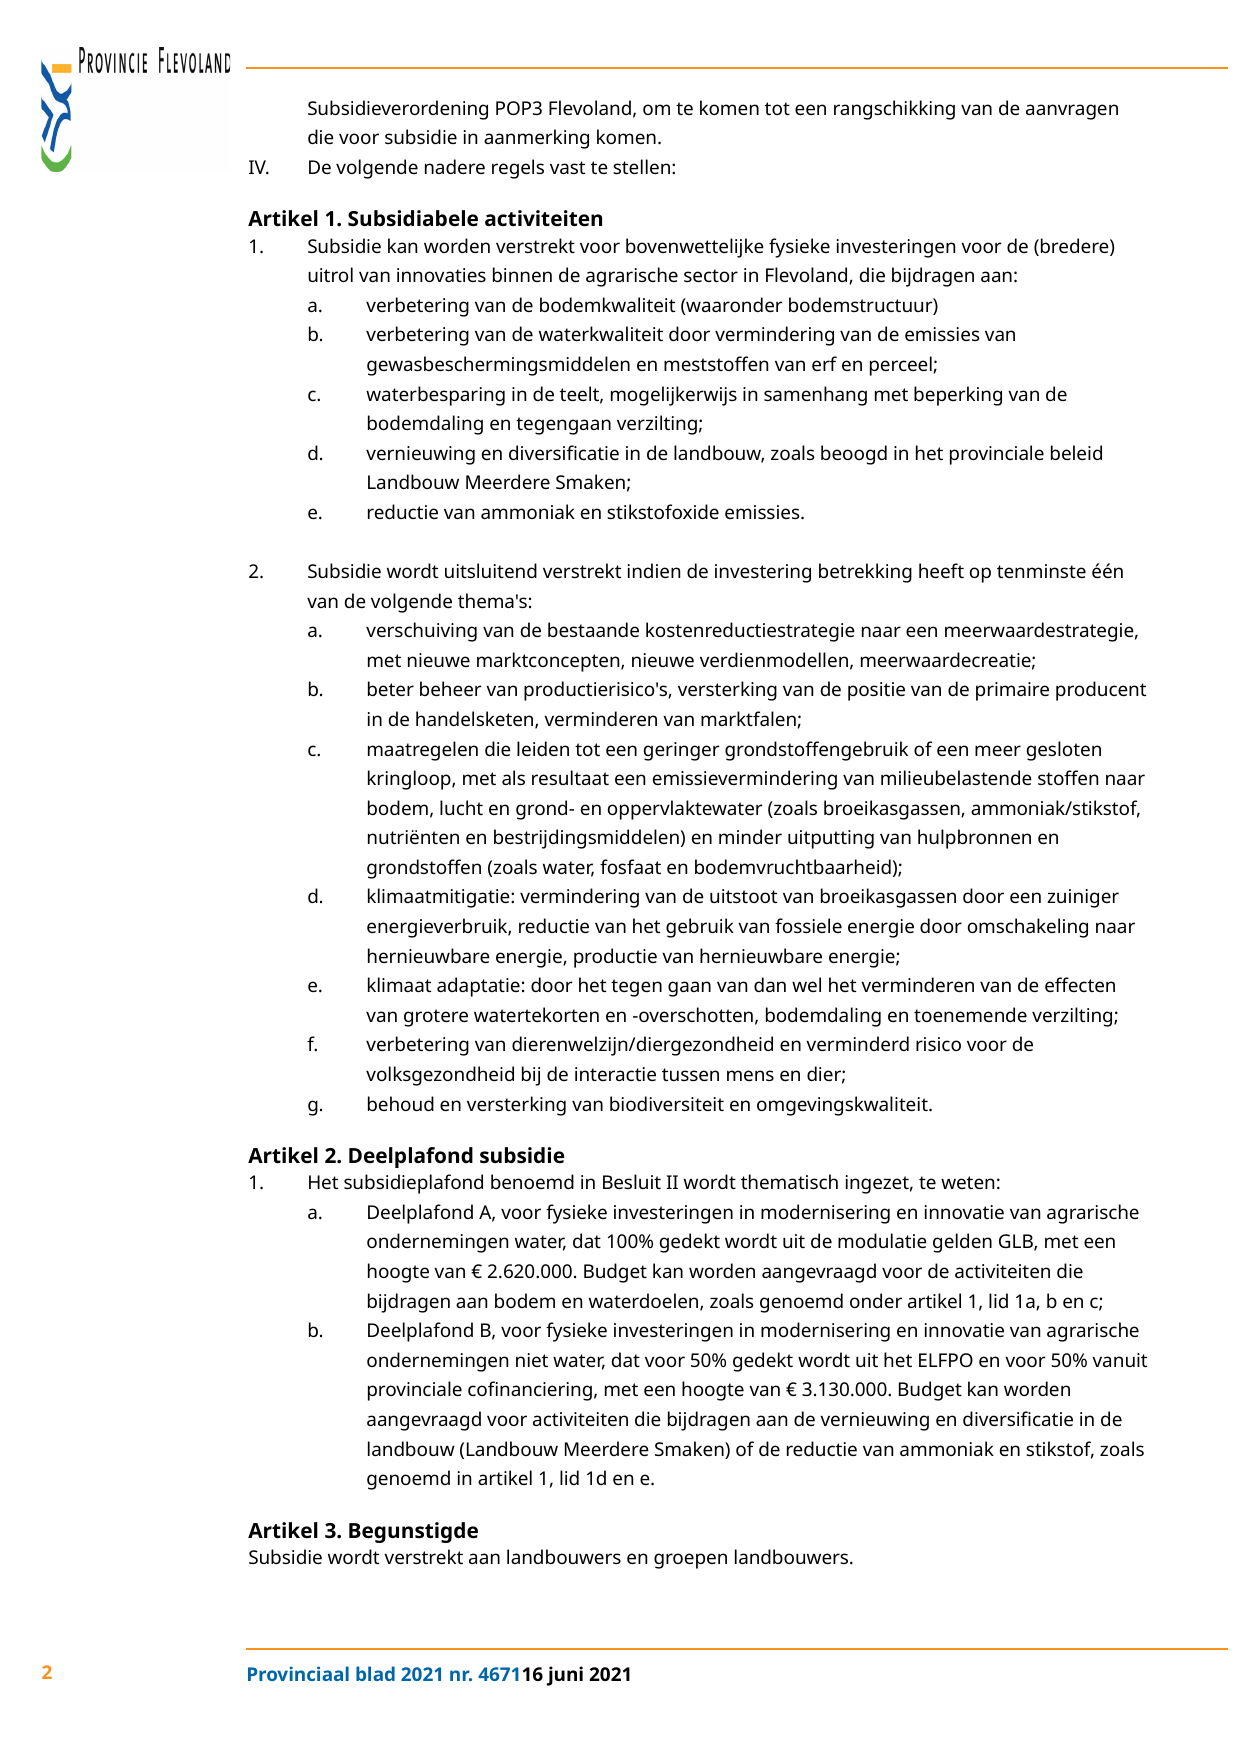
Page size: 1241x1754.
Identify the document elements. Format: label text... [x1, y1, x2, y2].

list vernieuwing en diversificatie in de landbouw, zoals beoogd in het provinciale beleid Landbouw Meerdere Smaken; [307, 440, 1152, 495]
list verschuiving van de bestaande kostenreductiestrategie naar een meerwaardestrategie, met nieuwe marktconcepten, nieuwe verdienmodellen, meerwaardecreatie; [307, 617, 1152, 673]
text Artikel 2. Deelplafond subsidie [248, 1141, 1152, 1169]
list klimaatmitigatie: vermindering van de uitstoot van broeikasgassen door een zuiniger energieverbruik, reductie van het gebruik van fossiele energie door omschakeling naar hernieuwbare energie, productie van hernieuwbare energie; [307, 884, 1152, 968]
list waterbesparing in de teelt, mogelijkerwijs in samenhang met beperking van de bodemdaling en tegengaan verzilting; [307, 381, 1152, 436]
text Artikel 1. Subsidiabele activiteiten [248, 204, 1152, 233]
list reductie van ammoniak en stikstofoxide emissies. [307, 499, 1152, 525]
text Subsidie wordt verstrekt aan landbouwers en groepen landbouwers. [248, 1544, 1152, 1570]
list Subsidie kan worden verstrekt voor bovenwettelijke fysieke investeringen voor de (bredere) uitrol van innovaties binnen de agrarische sector in Flevoland, die bijdragen aan: [248, 233, 1152, 288]
list Subsidie wordt uitsluitend verstrekt indien de investering betrekking heeft op tenminste één van de volgende thema's: [248, 558, 1152, 613]
list Deelplafond B, voor fysieke investeringen in modernisering en innovatie van agrarische ondernemingen niet water, dat voor 50% gedekt wordt uit het ELFPO en voor 50% vanuit provinciale cofinanciering, met een hoogte van € 3.130.000. Budget kan worden aangevraagd voor activiteiten die bijdragen aan de vernieuwing en diversificatie in de landbouw (Landbouw Meerdere Smaken) of de reductie van ammoniak en stikstof, zoals genoemd in artikel 1, lid 1d en e. [307, 1317, 1152, 1491]
list klimaat adaptatie: door het tegen gaan van dan wel het verminderen van de effecten van grotere watertekorten en -overschotten, bodemdaling en toenemende verzilting; [307, 972, 1152, 1028]
list maatregelen die leiden tot een geringer grondstoffengebruik of een meer gesloten kringloop, met als resultaat een emissievermindering van milieubelastende stoffen naar bodem, lucht en grond- en oppervlaktewater (zoals broeikasgassen, ammoniak/stikstof, nutriënten en bestrijdingsmiddelen) en minder uitputting van hulpbronnen en grondstoffen (zoals water, fosfaat en bodemvruchtbaarheid); [307, 736, 1152, 880]
list beter beheer van productierisico's, versterking van de positie van de primaire producent in de handelsketen, verminderen van marktfalen; [307, 677, 1152, 732]
list Deelplafond A, voor fysieke investeringen in modernisering en innovatie van agrarische ondernemingen water, dat 100% gedekt wordt uit de modulatie gelden GLB, met een hoogte van € 2.620.000. Budget kan worden aangevraagd voor de activiteiten die bijdragen aan bodem en waterdoelen, zoals genoemd onder artikel 1, lid 1a, b en c; [307, 1199, 1152, 1314]
picture [41, 47, 231, 172]
list Het subsidieplafond benoemd in Besluit II wordt thematisch ingezet, te weten: [248, 1169, 1152, 1195]
list verbetering van de waterkwaliteit door vermindering van de emissies van gewasbeschermingsmiddelen en meststoffen van erf en perceel; [307, 322, 1152, 377]
list verbetering van de bodemkwaliteit (waaronder bodemstructuur) [307, 292, 1152, 318]
list De volgende nadere regels vast te stellen: [248, 154, 1152, 180]
list behoud en versterking van biodiversiteit en omgevingskwaliteit. [307, 1091, 1152, 1116]
list Subsidieverordening POP3 Flevoland, om te komen tot een rangschikking van de aanvragen die voor subsidie in aanmerking komen. [248, 95, 1152, 150]
list verbetering van dierenwelzijn/diergezondheid en verminderd risico voor de volksgezondheid bij de interactie tussen mens en dier; [307, 1032, 1152, 1087]
text Artikel 3. Begunstigde [248, 1516, 1152, 1544]
